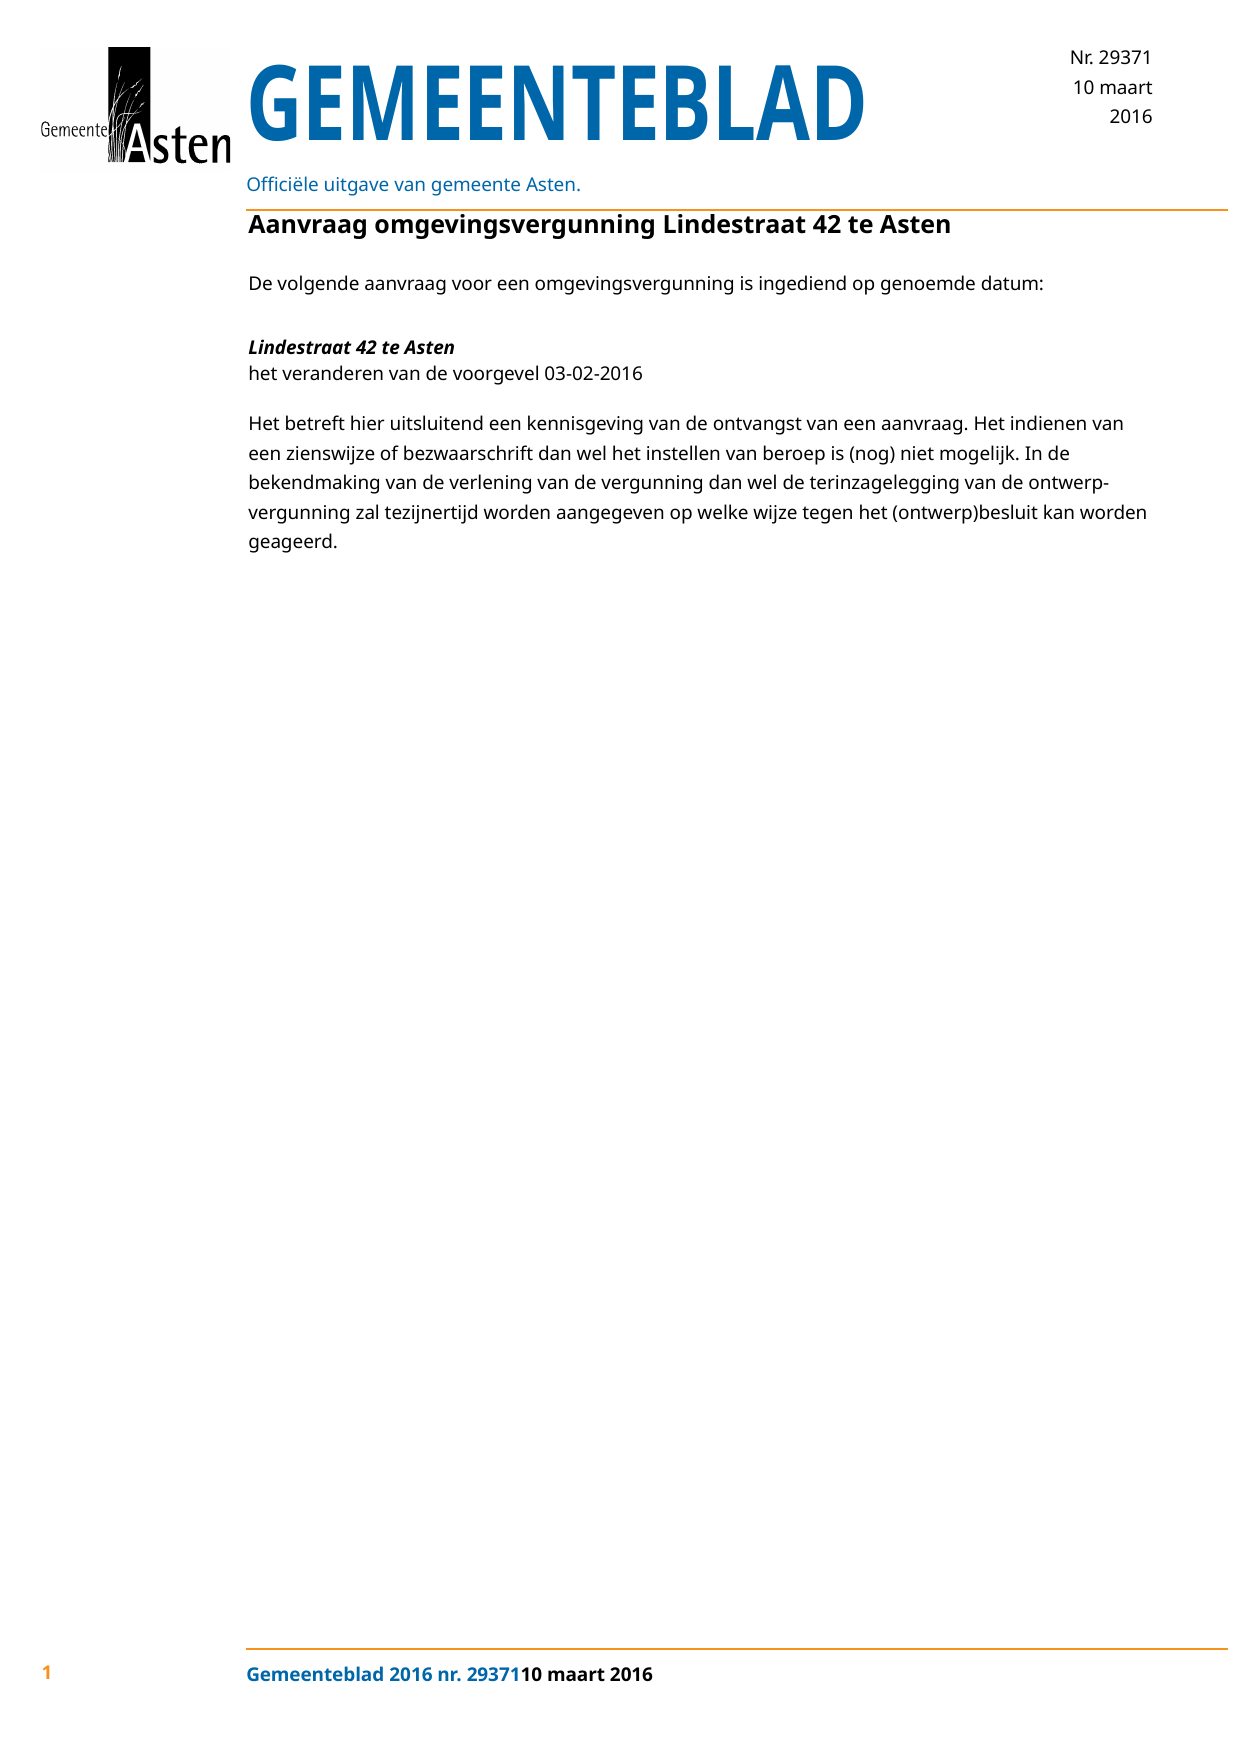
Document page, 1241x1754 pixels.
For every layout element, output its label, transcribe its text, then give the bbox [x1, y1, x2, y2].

text De volgende aanvraag voor een omgevingsvergunning is ingediend op genoemde datum: [248, 270, 1152, 296]
text het veranderen van de voorgevel 03-02-2016 [248, 360, 1152, 386]
text Het betreft hier uitsluitend een kennisgeving van de ontvangst van een aanvraag. Het indienen van een zienswijze of bezwaarschrift dan wel het instellen van beroep is (nog) niet mogelijk. In de bekendmaking van de verlening van de vergunning dan wel de terinzagelegging van de ontwerp-vergunning zal tezijnertijd worden aangegeven op welke wijze tegen het (ontwerp)besluit kan worden geageerd. [248, 410, 1152, 554]
text Aanvraag omgevingsvergunning Lindestraat 42 te Asten [248, 211, 1152, 241]
picture [41, 47, 231, 172]
text Lindestraat 42 te Asten [248, 334, 1152, 360]
